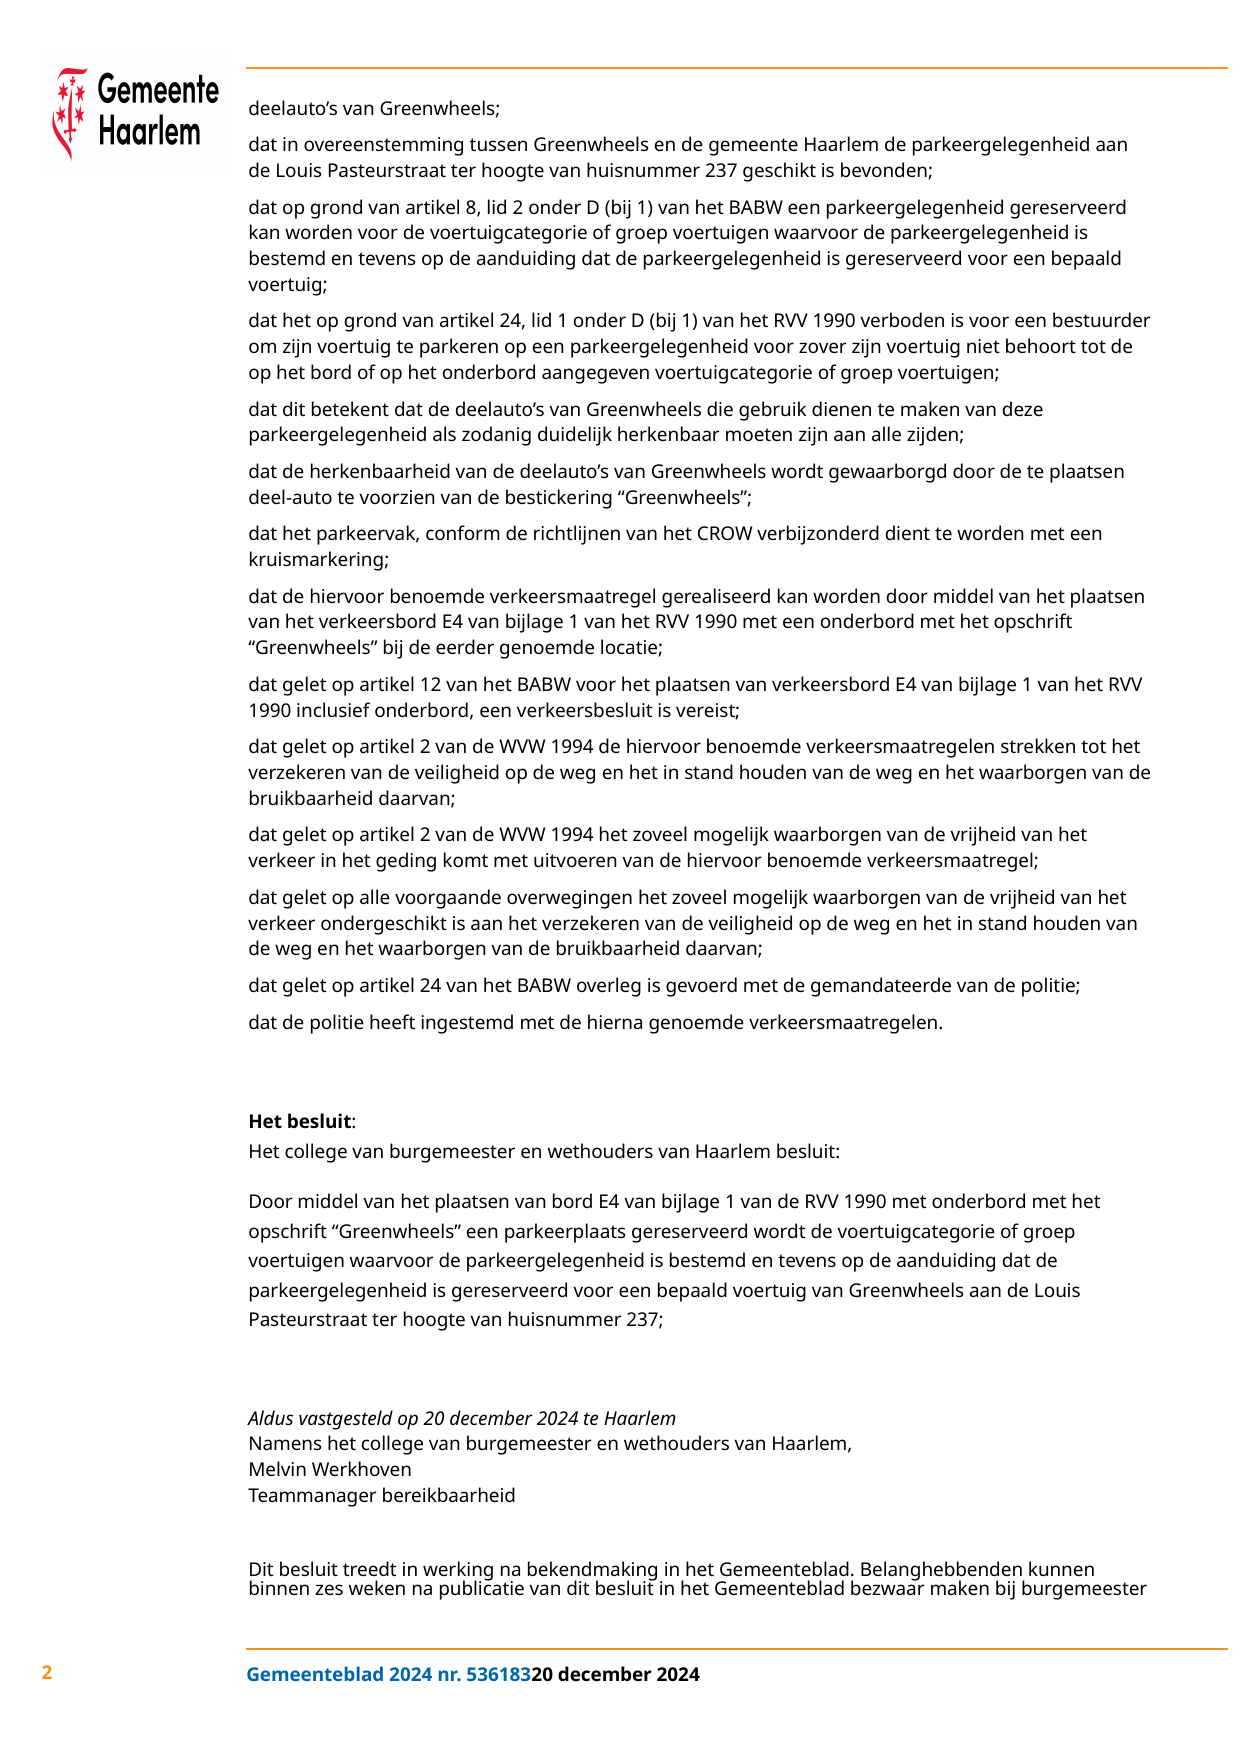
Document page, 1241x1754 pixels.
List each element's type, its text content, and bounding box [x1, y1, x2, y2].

text dat gelet op artikel 24 van het BABW overleg is gevoerd met de gemandateerde van de politie; [248, 972, 1152, 998]
text dat de politie heeft ingestemd met de hierna genoemde verkeersmaatregelen. [248, 1009, 1152, 1034]
text dat gelet op artikel 2 van de WVW 1994 het zoveel mogelijk waarborgen van de vrijheid van het verkeer in het geding komt met uitvoeren van de hiervoor benoemde verkeersmaatregel; [248, 822, 1152, 873]
text dat op grond van artikel 8, lid 2 onder D (bij 1) van het BABW een parkeergelegenheid gereserveerd kan worden voor de voertuigcategorie of groep voertuigen waarvoor de parkeergelegenheid is bestemd en tevens op de aanduiding dat de parkeergelegenheid is gereserveerd voor een bepaald voertuig; [248, 194, 1152, 297]
text dat het parkeervak, conform de richtlijnen van het CROW verbijzonderd dient te worden met een kruismarkering; [248, 521, 1152, 572]
text dat in overeenstemming tussen Greenwheels en de gemeente Haarlem de parkeergelegenheid aan de Louis Pasteurstraat ter hoogte van huisnummer 237 geschikt is bevonden; [248, 131, 1152, 183]
text dat gelet op alle voorgaande overwegingen het zoveel mogelijk waarborgen van de vrijheid van het verkeer ondergeschikt is aan het verzekeren van de veiligheid op de weg en het in stand houden van de weg en het waarborgen van de bruikbaarheid daarvan; [248, 884, 1152, 961]
text dat het op grond van artikel 24, lid 1 onder D (bij 1) van het RVV 1990 verboden is voor een bestuurder om zijn voertuig te parkeren op een parkeergelegenheid voor zover zijn voertuig niet behoort tot de op het bord of op het onderbord aangegeven voertuigcategorie of groep voertuigen; [248, 308, 1152, 385]
text Melvin Werkhoven [248, 1456, 1152, 1482]
text Aldus vastgesteld op 20 december 2024 te Haarlem [248, 1405, 1152, 1431]
text Dit besluit treedt in werking na bekendmaking in het Gemeenteblad. Belanghebbenden kunnen binnen zes weken na publicatie van dit besluit in het Gemeenteblad bezwaar maken bij burgemeester [248, 1561, 1152, 1599]
picture [41, 47, 231, 172]
text dat dit betekent dat de deelauto’s van Greenwheels die gebruik dienen te maken van deze parkeergelegenheid als zodanig duidelijk herkenbaar moeten zijn aan alle zijden; [248, 396, 1152, 447]
text dat de herkenbaarheid van de deelauto’s van Greenwheels wordt gewaarborgd door de te plaatsen deel-auto te voorzien van de bestickering “Greenwheels”; [248, 458, 1152, 510]
text Het college van burgemeester en wethouders van Haarlem besluit: [248, 1138, 1152, 1163]
text dat de hiervoor benoemde verkeersmaatregel gerealiseerd kan worden door middel van het plaatsen van het verkeersbord E4 van bijlage 1 van het RVV 1990 met een onderbord met het opschrift “Greenwheels” bij de eerder genoemde locatie; [248, 583, 1152, 660]
text Teammanager bereikbaarheid [248, 1482, 1152, 1508]
text Het besluit: [248, 1108, 1152, 1134]
text dat gelet op artikel 12 van het BABW voor het plaatsen van verkeersbord E4 van bijlage 1 van het RVV 1990 inclusief onderbord, een verkeersbesluit is vereist; [248, 671, 1152, 723]
text deelauto’s van Greenwheels; [248, 95, 1152, 121]
text dat gelet op artikel 2 van de WVW 1994 de hiervoor benoemde verkeersmaatregelen strekken tot het verzekeren van de veiligheid op de weg en het in stand houden van de weg en het waarborgen van de bruikbaarheid daarvan; [248, 733, 1152, 811]
text Door middel van het plaatsen van bord E4 van bijlage 1 van de RVV 1990 met onderbord met het opschrift “Greenwheels” een parkeerplaats gereserveerd wordt de voertuigcategorie of groep voertuigen waarvoor de parkeergelegenheid is bestemd en tevens op de aanduiding dat de parkeergelegenheid is gereserveerd voor een bepaald voertuig van Greenwheels aan de Louis Pasteurstraat ter hoogte van huisnummer 237; [248, 1188, 1152, 1332]
text Namens het college van burgemeester en wethouders van Haarlem, [248, 1431, 1152, 1456]
